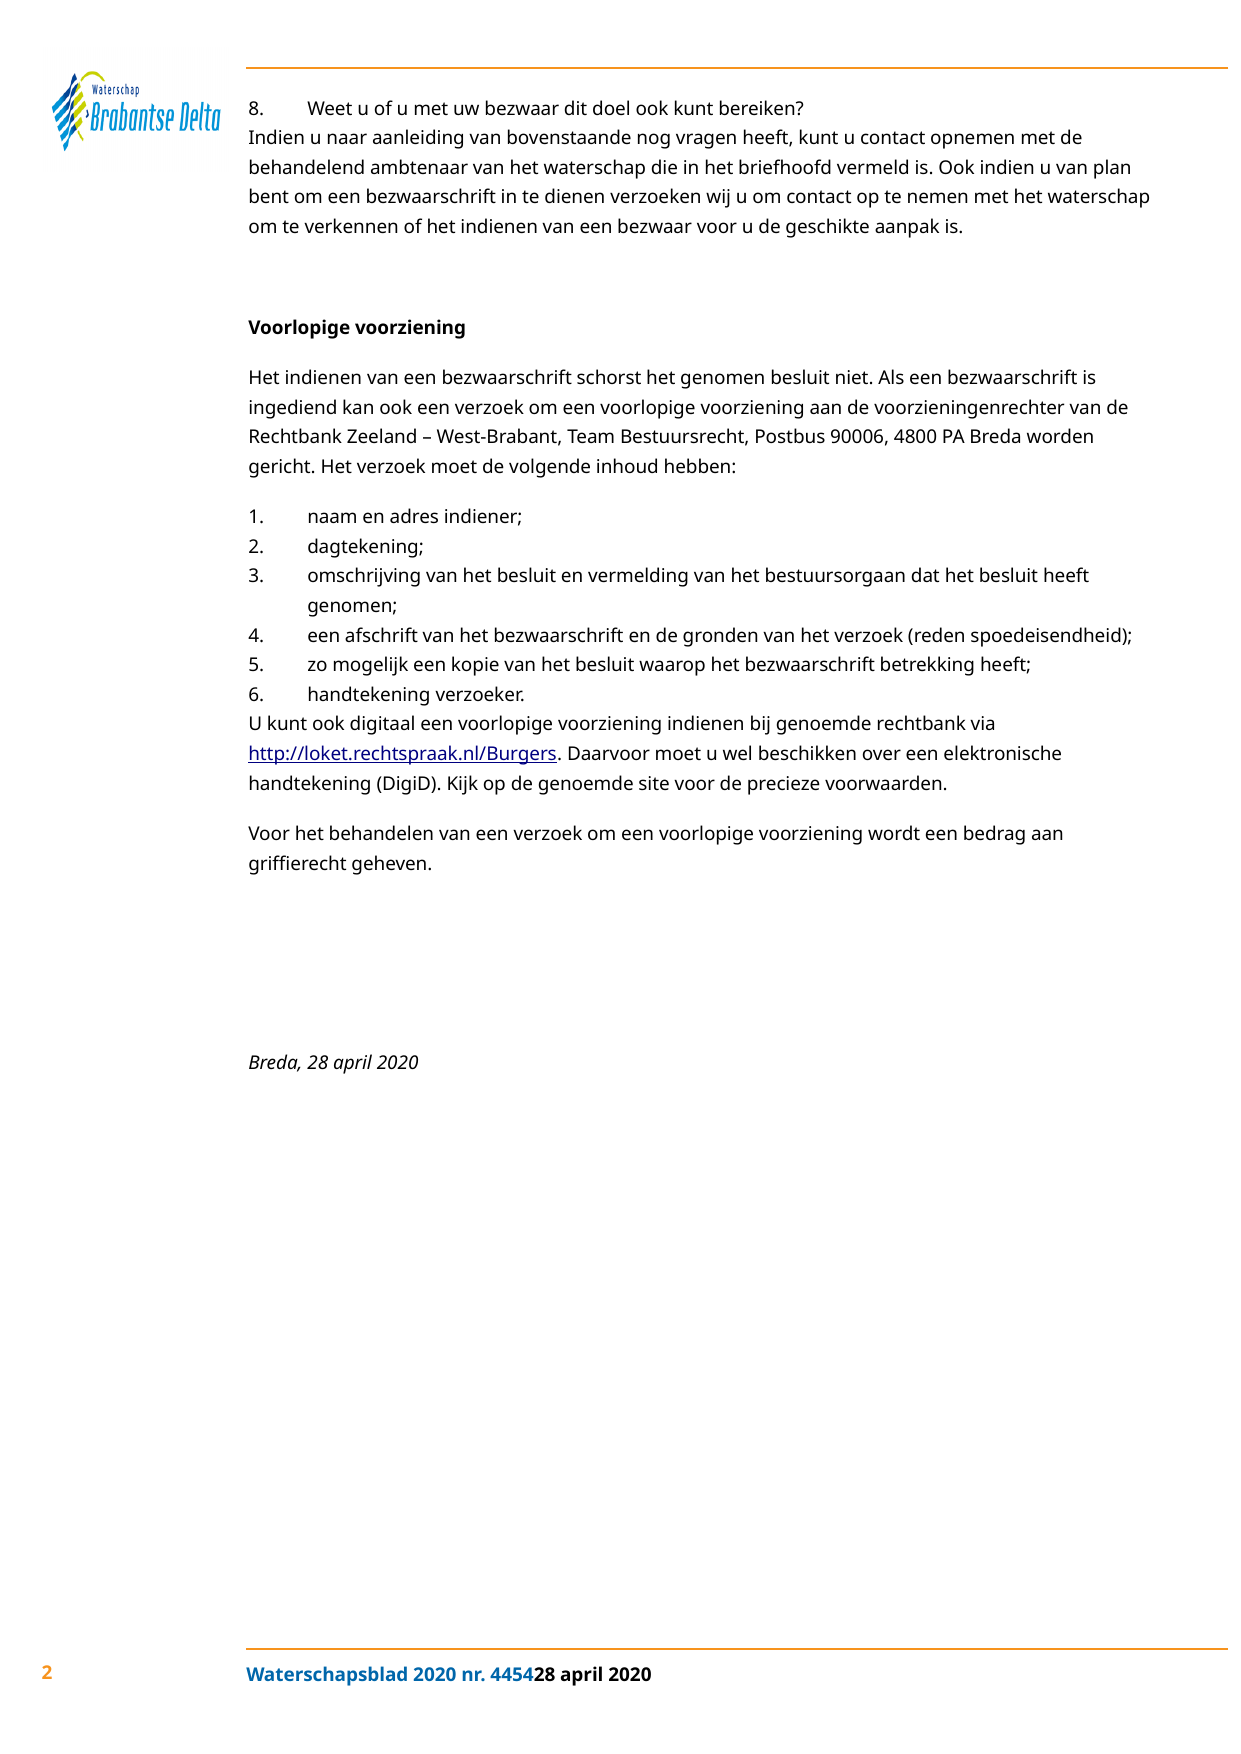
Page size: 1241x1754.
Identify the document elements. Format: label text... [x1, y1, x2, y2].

list dagtekening; [248, 533, 1152, 559]
list een afschrift van het bezwaarschrift en de gronden van het verzoek (reden spoedeisendheid); [248, 622, 1152, 648]
list omschrijving van het besluit en vermelding van het bestuursorgaan dat het besluit heeft genomen; [248, 563, 1152, 618]
list zo mogelijk een kopie van het besluit waarop het bezwaarschrift betrekking heeft; [248, 651, 1152, 677]
text U kunt ook digitaal een voorlopige voorziening indienen bij genoemde rechtbank via http://loket.rechtspraak.nl/Burgers. Daarvoor moet u wel beschikken over een elektronische handtekening (DigiD). Kijk op de genoemde site voor de precieze voorwaarden. [248, 711, 1152, 796]
picture [41, 47, 231, 172]
text Voor het behandelen van een verzoek om een voorlopige voorziening wordt een bedrag aan griffierecht geheven. [248, 820, 1152, 876]
list handtekening verzoeker. [248, 681, 1152, 707]
text Breda, 28 april 2020 [248, 1049, 1152, 1074]
text Indien u naar aanleiding van bovenstaande nog vragen heeft, kunt u contact opnemen met de behandelend ambtenaar van het waterschap die in het briefhoofd vermeld is. Ook indien u van plan bent om een bezwaarschrift in te dienen verzoeken wij u om contact op te nemen met het waterschap om te verkennen of het indienen van een bezwaar voor u de geschikte aanpak is. [248, 124, 1152, 239]
list Weet u of u met uw bezwaar dit doel ook kunt bereiken? [248, 95, 1152, 121]
text Het indienen van een bezwaarschrift schorst het genomen besluit niet. Als een bezwaarschrift is ingediend kan ook een verzoek om een voorlopige voorziening aan de voorzieningenrechter van de Rechtbank Zeeland – West-Brabant, Team Bestuursrecht, Postbus 90006, 4800 PA Breda worden gericht. Het verzoek moet de volgende inhoud hebben: [248, 364, 1152, 479]
list naam en adres indiener; [248, 503, 1152, 529]
text Voorlopige voorziening [248, 314, 1152, 340]
